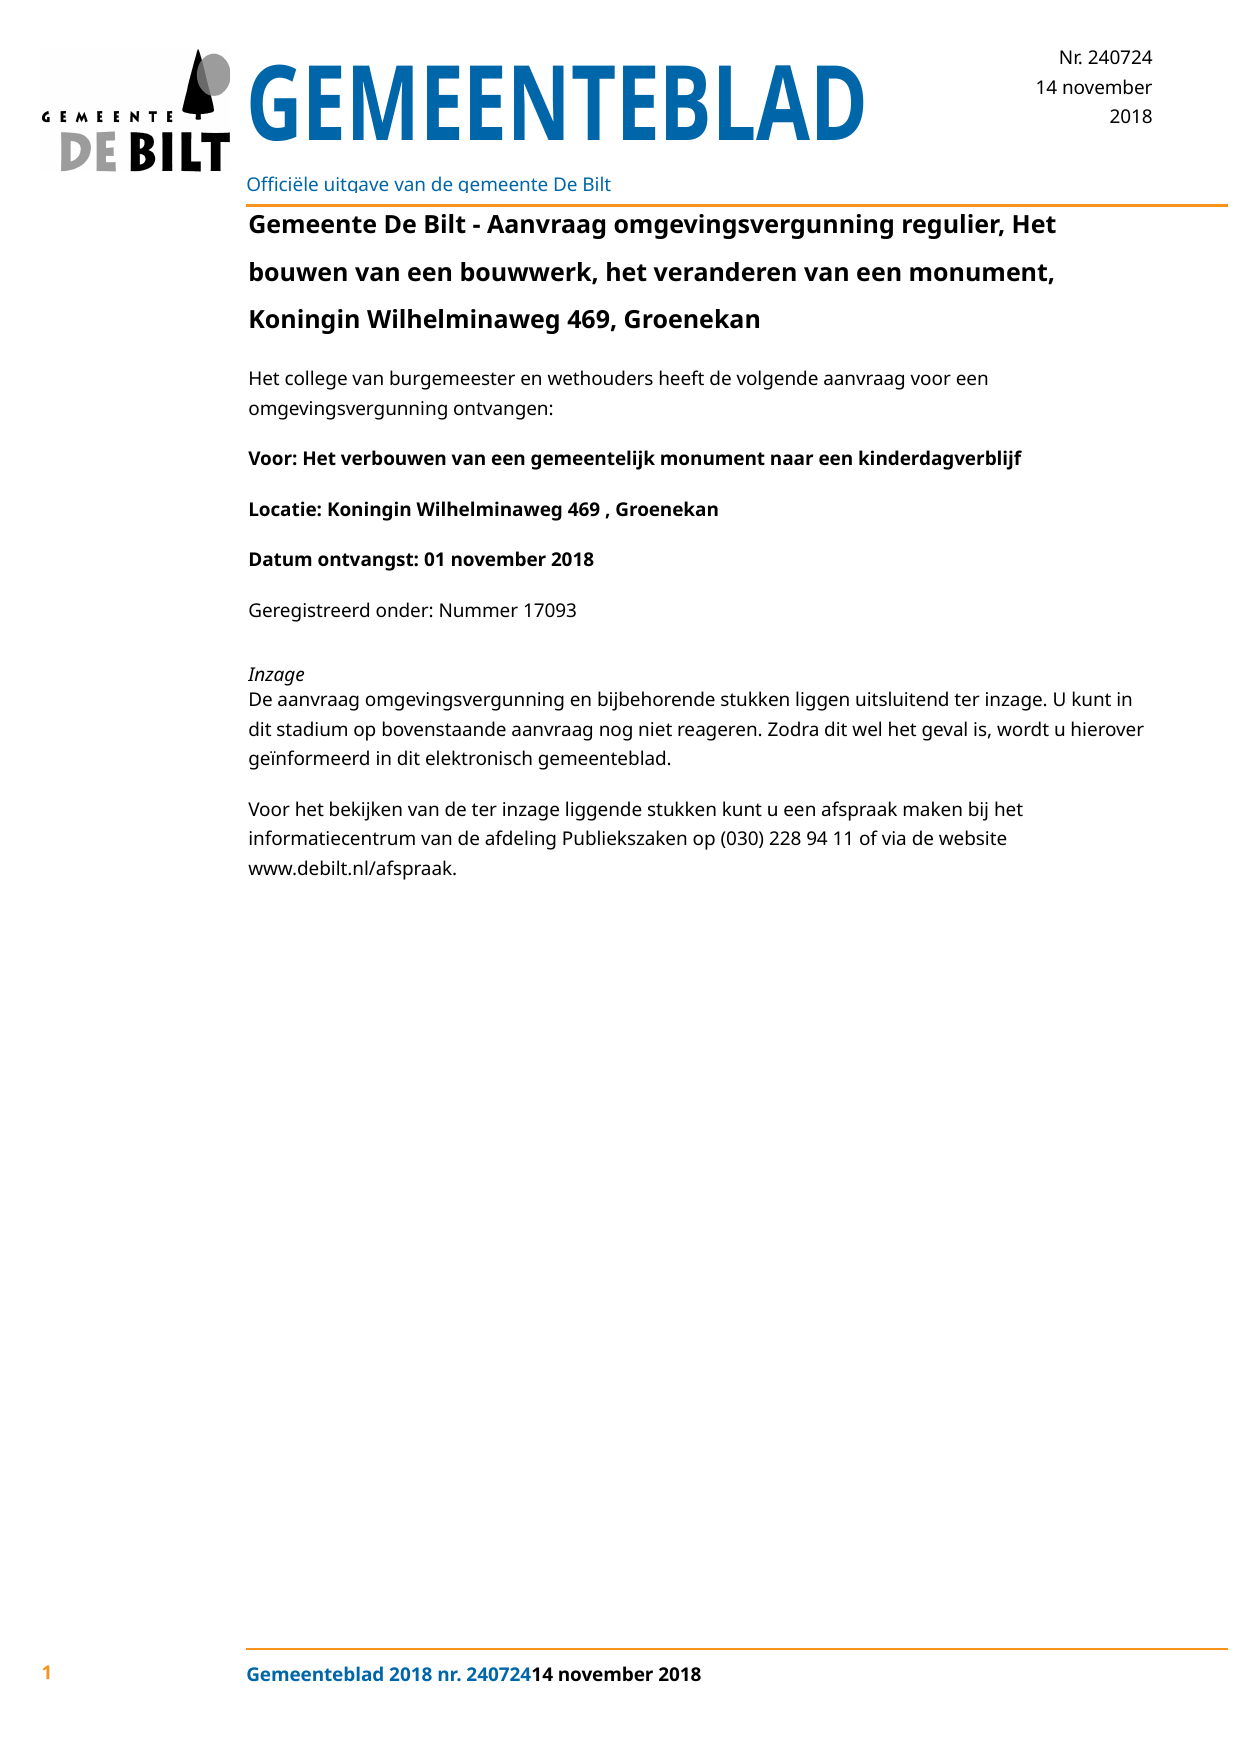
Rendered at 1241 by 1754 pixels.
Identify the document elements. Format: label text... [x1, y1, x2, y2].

text Datum ontvangst: 01 november 2018 [248, 546, 1152, 572]
text Voor: Het verbouwen van een gemeentelijk monument naar een kinderdagverblijf [248, 446, 1152, 471]
text Geregistreerd onder: Nummer 17093 [248, 597, 1152, 622]
text Inzage [248, 661, 1152, 686]
text Gemeente De Bilt - Aanvraag omgevingsvergunning regulier, Het bouwen van een bouwwerk, het veranderen van een monument, Koningin Wilhelminaweg 469, Groenekan [248, 207, 1152, 336]
text Locatie: Koningin Wilhelminaweg 469 , Groenekan [248, 496, 1152, 522]
text Het college van burgemeester en wethouders heeft de volgende aanvraag voor een omgevingsvergunning ontvangen: [248, 366, 1152, 421]
text De aanvraag omgevingsvergunning en bijbehorende stukken liggen uitsluitend ter inzage. U kunt in dit stadium op bovenstaande aanvraag nog niet reageren. Zodra dit wel het geval is, wordt u hierover geïnformeerd in dit elektronisch gemeenteblad. [248, 686, 1152, 771]
text Voor het bekijken van de ter inzage liggende stukken kunt u een afspraak maken bij het informatiecentrum van de afdeling Publiekszaken op (030) 228 94 11 of via de website www.debilt.nl/afspraak. [248, 796, 1152, 881]
picture [41, 47, 231, 172]
